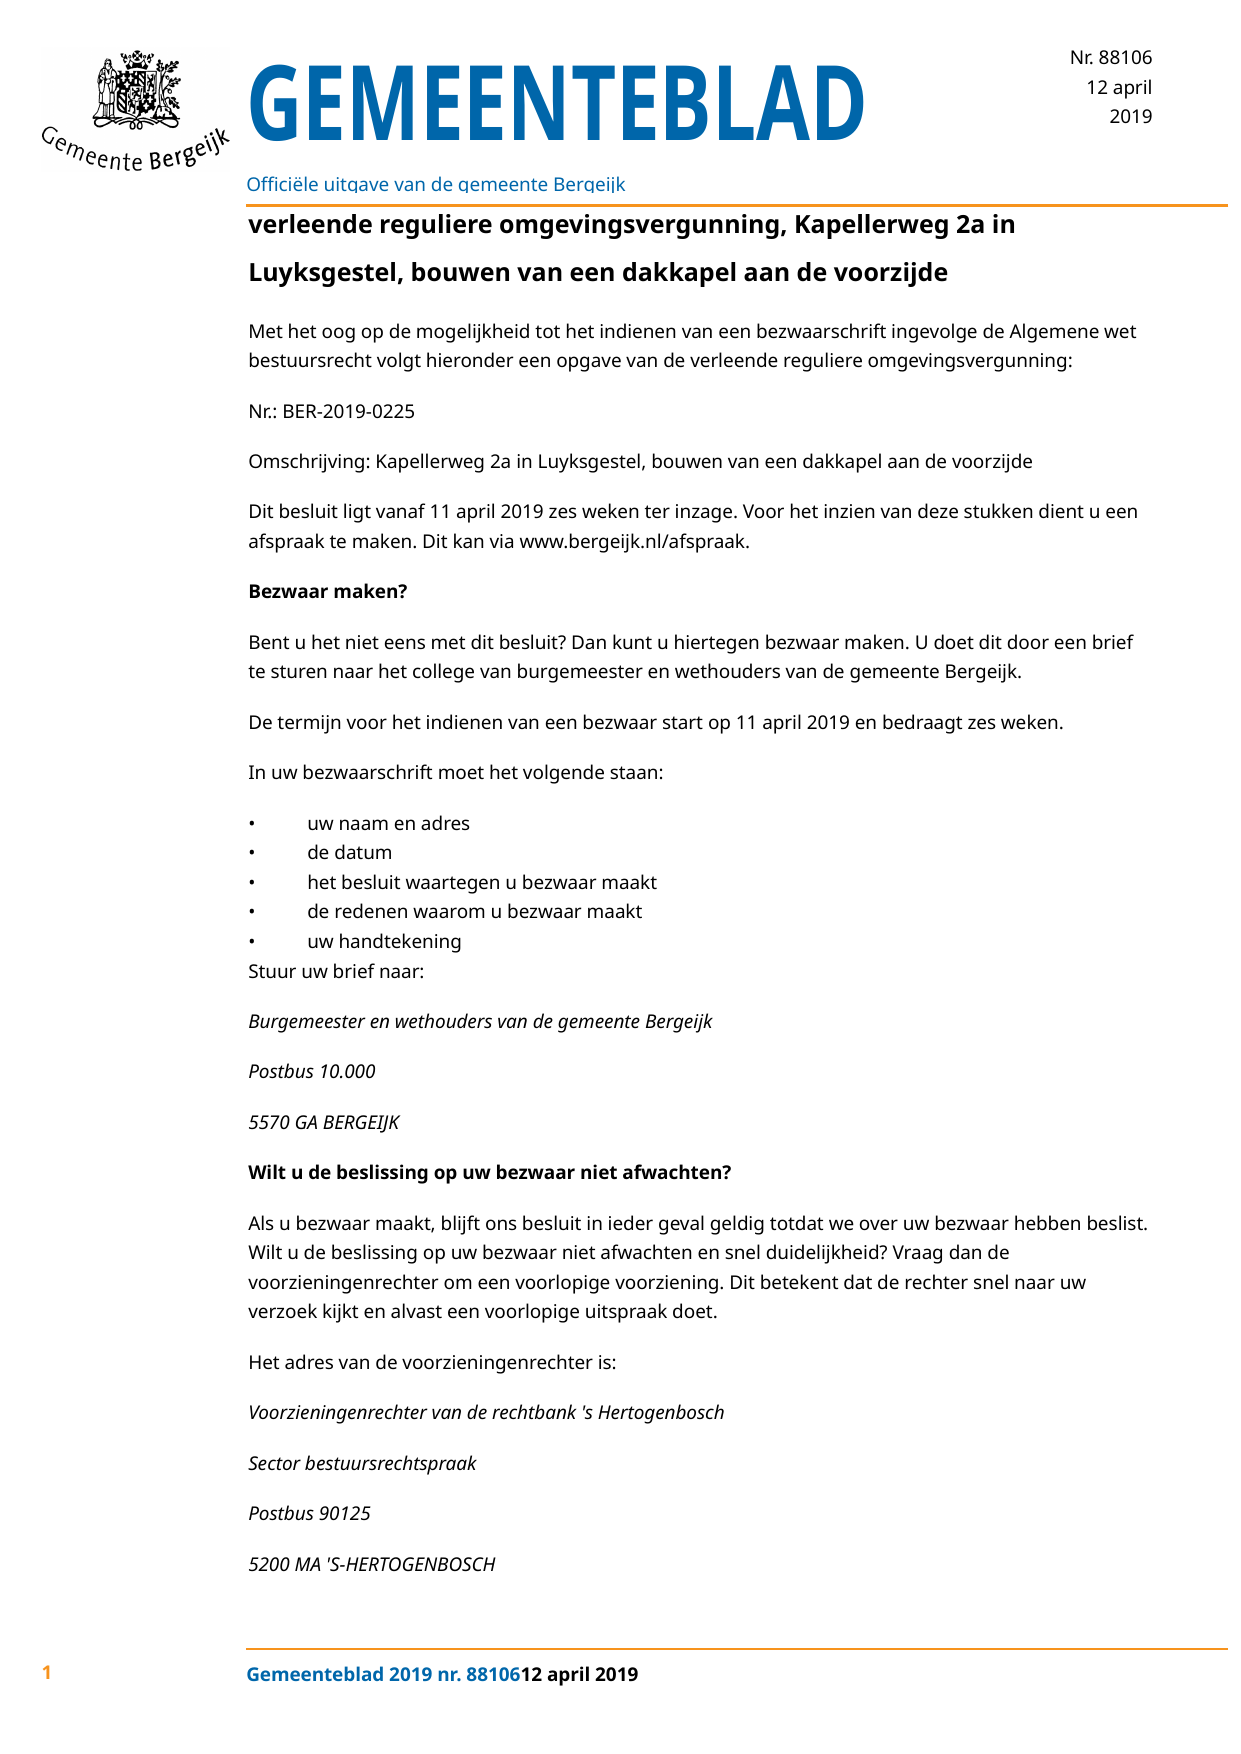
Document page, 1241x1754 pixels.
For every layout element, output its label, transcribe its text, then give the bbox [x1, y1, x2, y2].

text 5570 GA BERGEIJK [248, 1109, 1152, 1135]
text Postbus 10.000 [248, 1059, 1152, 1084]
list het besluit waartegen u bezwaar maakt [248, 869, 1152, 895]
list de datum [248, 839, 1152, 865]
text Dit besluit ligt vanaf 11 april 2019 zes weken ter inzage. Voor het inzien van deze stukken dient u een afspraak te maken. Dit kan via www.bergeijk.nl/afspraak. [248, 499, 1152, 554]
text Stuur uw brief naar: [248, 958, 1152, 984]
list de redenen waarom u bezwaar maakt [248, 899, 1152, 924]
text Als u bezwaar maakt, blijft ons besluit in ieder geval geldig totdat we over uw bezwaar hebben beslist. Wilt u de beslissing op uw bezwaar niet afwachten en snel duidelijkheid? Vraag dan de voorzieningenrechter om een voorlopige voorziening. Dit betekent dat de rechter snel naar uw verzoek kijkt en alvast een voorlopige uitspraak doet. [248, 1210, 1152, 1324]
text Het adres van de voorzieningenrechter is: [248, 1349, 1152, 1375]
text In uw bezwaarschrift moet het volgende staan: [248, 759, 1152, 785]
text Bezwaar maken? [248, 579, 1152, 604]
text De termijn voor het indienen van een bezwaar start op 11 april 2019 en bedraagt zes weken. [248, 709, 1152, 735]
text Voorzieningenrechter van de rechtbank 's Hertogenbosch [248, 1399, 1152, 1425]
text Omschrijving: Kapellerweg 2a in Luyksgestel, bouwen van een dakkapel aan de voorzijde [248, 448, 1152, 474]
text Nr.: BER-2019-0225 [248, 398, 1152, 424]
text Bent u het niet eens met dit besluit? Dan kunt u hiertegen bezwaar maken. U doet dit door een brief te sturen naar het college van burgemeester en wethouders van de gemeente Bergeijk. [248, 629, 1152, 684]
text Burgemeester en wethouders van de gemeente Bergeijk [248, 1008, 1152, 1034]
text Met het oog op de mogelijkheid tot het indienen van een bezwaarschrift ingevolge de Algemene wet bestuursrecht volgt hieronder een opgave van de verleende reguliere omgevingsvergunning: [248, 318, 1152, 373]
list uw naam en adres [248, 810, 1152, 836]
text Postbus 90125 [248, 1500, 1152, 1526]
list uw handtekening [248, 928, 1152, 954]
text Sector bestuursrechtspraak [248, 1450, 1152, 1476]
picture [41, 47, 231, 172]
text verleende reguliere omgevingsvergunning, Kapellerweg 2a in Luyksgestel, bouwen van een dakkapel aan de voorzijde [248, 207, 1152, 288]
text 5200 MA 'S-HERTOGENBOSCH [248, 1551, 1152, 1577]
text Wilt u de beslissing op uw bezwaar niet afwachten? [248, 1159, 1152, 1185]
